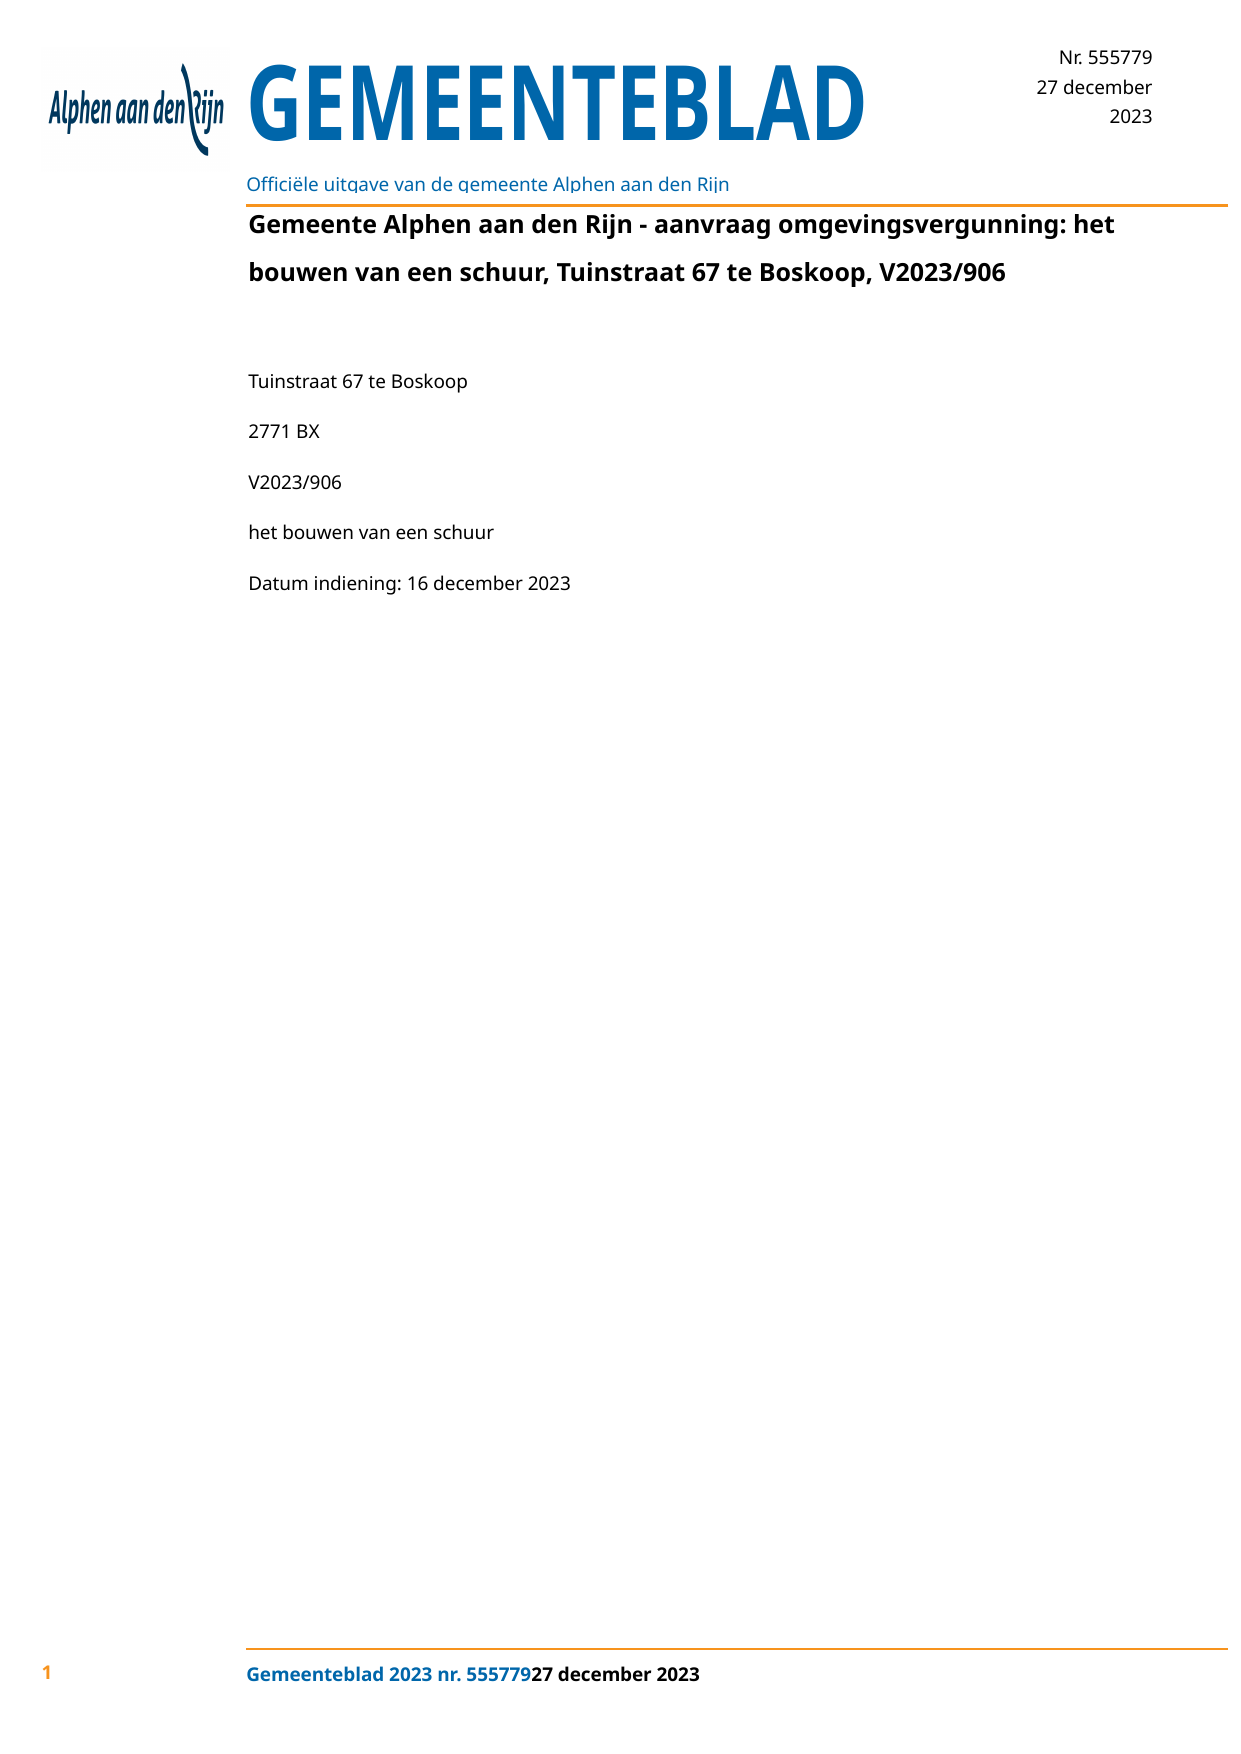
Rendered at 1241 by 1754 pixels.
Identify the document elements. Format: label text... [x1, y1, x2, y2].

text Tuinstraat 67 te Boskoop [248, 368, 1152, 394]
picture [41, 47, 231, 172]
text V2023/906 [248, 469, 1152, 495]
text 2771 BX [248, 419, 1152, 444]
text Datum indiening: 16 december 2023 [248, 570, 1152, 596]
text het bouwen van een schuur [248, 519, 1152, 545]
text Gemeente Alphen aan den Rijn - aanvraag omgevingsvergunning: het bouwen van een schuur, Tuinstraat 67 te Boskoop, V2023/906 [248, 207, 1152, 288]
